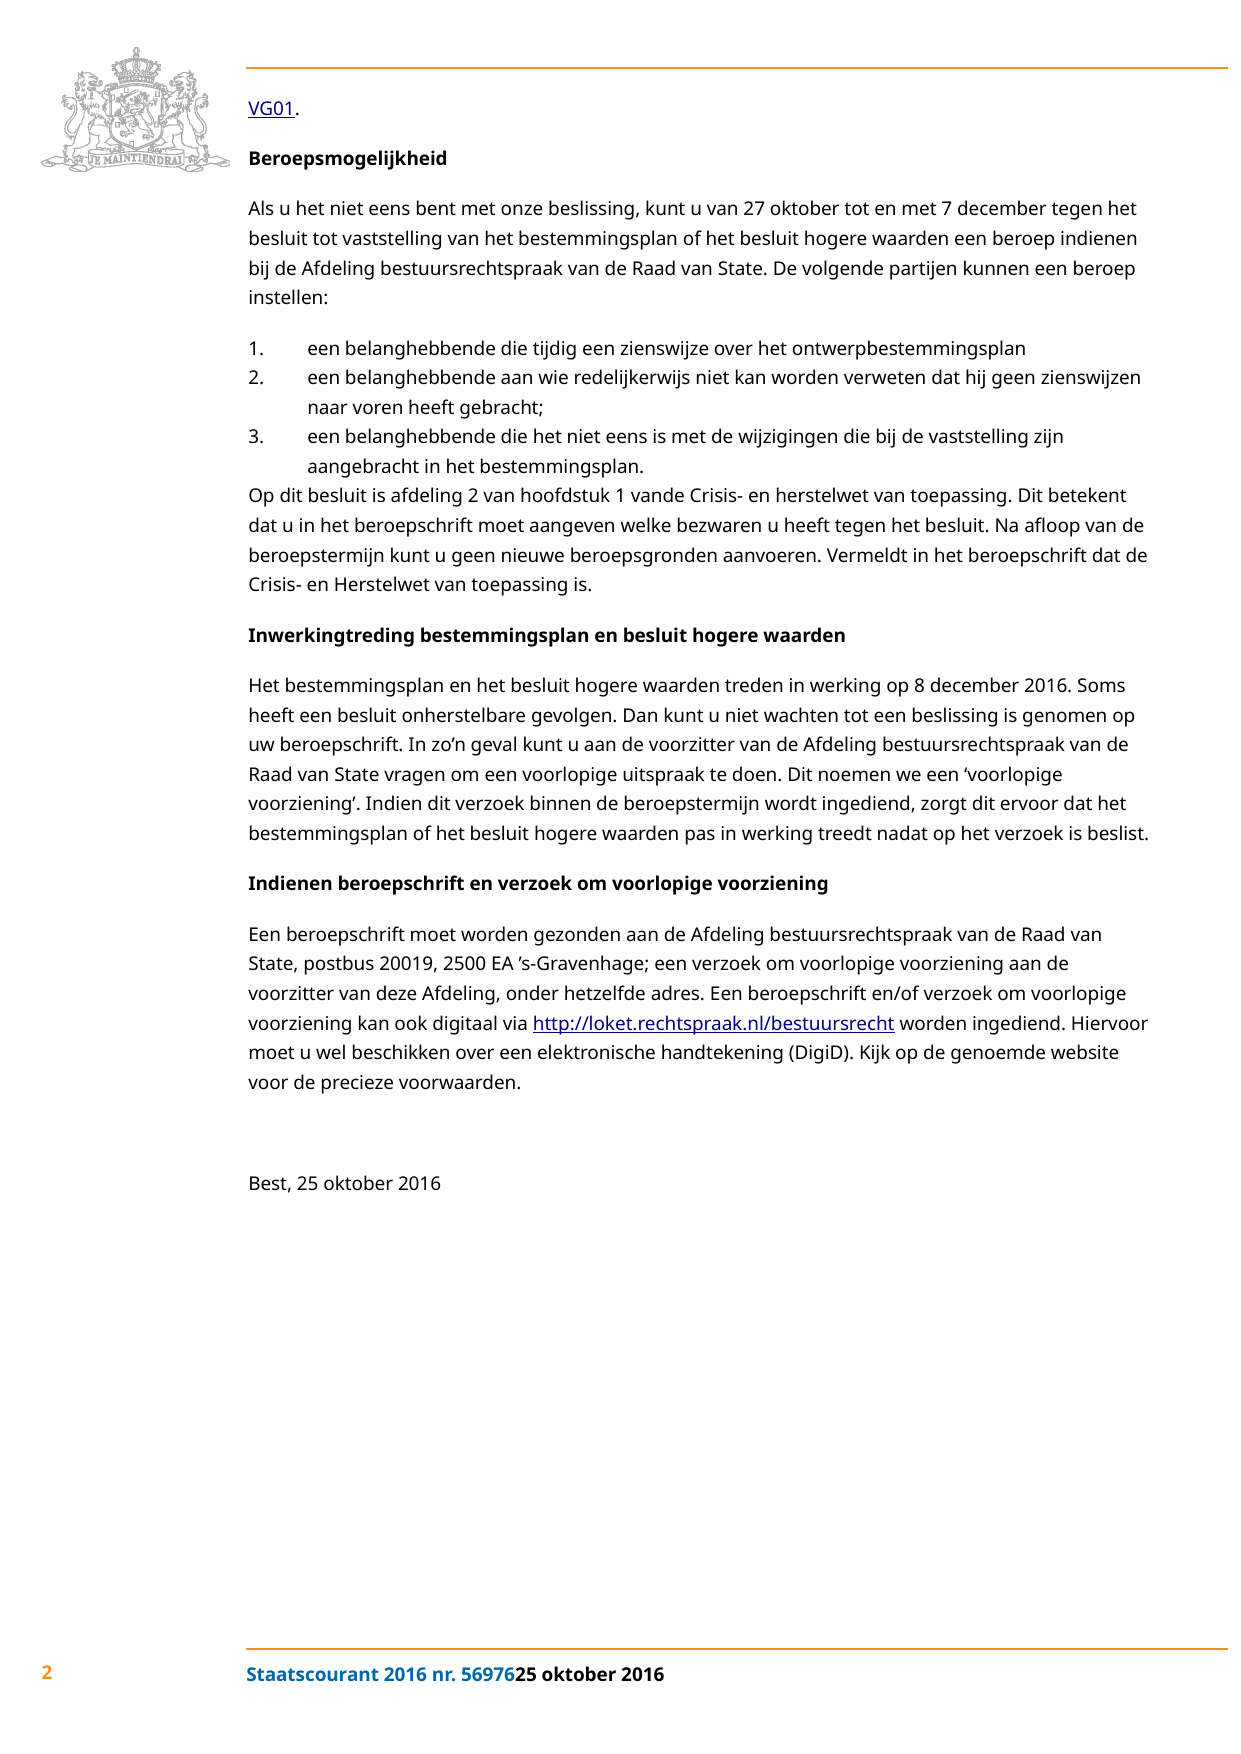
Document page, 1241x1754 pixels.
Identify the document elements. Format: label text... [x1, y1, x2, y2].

list een belanghebbende die tijdig een zienswijze over het ontwerpbestemmingsplan [248, 335, 1152, 361]
text Beroepsmogelijkheid [248, 145, 1152, 171]
text Op dit besluit is afdeling 2 van hoofdstuk 1 vande Crisis- en herstelwet van toepassing. Dit betekent dat u in het beroepschrift moet aangeven welke bezwaren u heeft tegen het besluit. Na afloop van de beroepstermijn kunt u geen nieuwe beroepsgronden aanvoeren. Vermeldt in het beroepschrift dat de Crisis- en Herstelwet van toepassing is. [248, 483, 1152, 597]
text Inwerkingtreding bestemmingsplan en besluit hogere waarden [248, 622, 1152, 648]
text Indienen beroepschrift en verzoek om voorlopige voorziening [248, 871, 1152, 896]
list een belanghebbende die het niet eens is met de wijzigingen die bij de vaststelling zijn aangebracht in het bestemmingsplan. [248, 423, 1152, 479]
text Het bestemmingsplan en het besluit hogere waarden treden in werking op 8 december 2016. Soms heeft een besluit onherstelbare gevolgen. Dan kunt u niet wachten tot een beslissing is genomen op uw beroepschrift. In zo’n geval kunt u aan de voorzitter van de Afdeling bestuursrechtspraak van de Raad van State vragen om een voorlopige uitspraak te doen. Dit noemen we een ‘voorlopige voorziening’. Indien dit verzoek binnen de beroepstermijn wordt ingediend, zorgt dit ervoor dat het bestemmingsplan of het besluit hogere waarden pas in werking treedt nadat op het verzoek is beslist. [248, 672, 1152, 846]
text Een beroepschrift moet worden gezonden aan de Afdeling bestuursrechtspraak van de Raad van State, postbus 20019, 2500 EA ’s-Gravenhage; een verzoek om voorlopige voorziening aan de voorzitter van deze Afdeling, onder hetzelfde adres. Een beroepschrift en/of verzoek om voorlopige voorziening kan ook digitaal via http://loket.rechtspraak.nl/bestuursrecht worden ingediend. Hiervoor moet u wel beschikken over een elektronische handtekening (DigiD). Kijk op de genoemde website voor de precieze voorwaarden. [248, 921, 1152, 1095]
picture [41, 47, 231, 172]
list een belanghebbende aan wie redelijkerwijs niet kan worden verweten dat hij geen zienswijzen naar voren heeft gebracht; [248, 364, 1152, 420]
text VG01. [248, 95, 1152, 121]
text Best, 25 oktober 2016 [248, 1170, 1152, 1196]
text Als u het niet eens bent met onze beslissing, kunt u van 27 oktober tot en met 7 december tegen het besluit tot vaststelling van het bestemmingsplan of het besluit hogere waarden een beroep indienen bij de Afdeling bestuursrechtspraak van de Raad van State. De volgende partijen kunnen een beroep instellen: [248, 196, 1152, 310]
